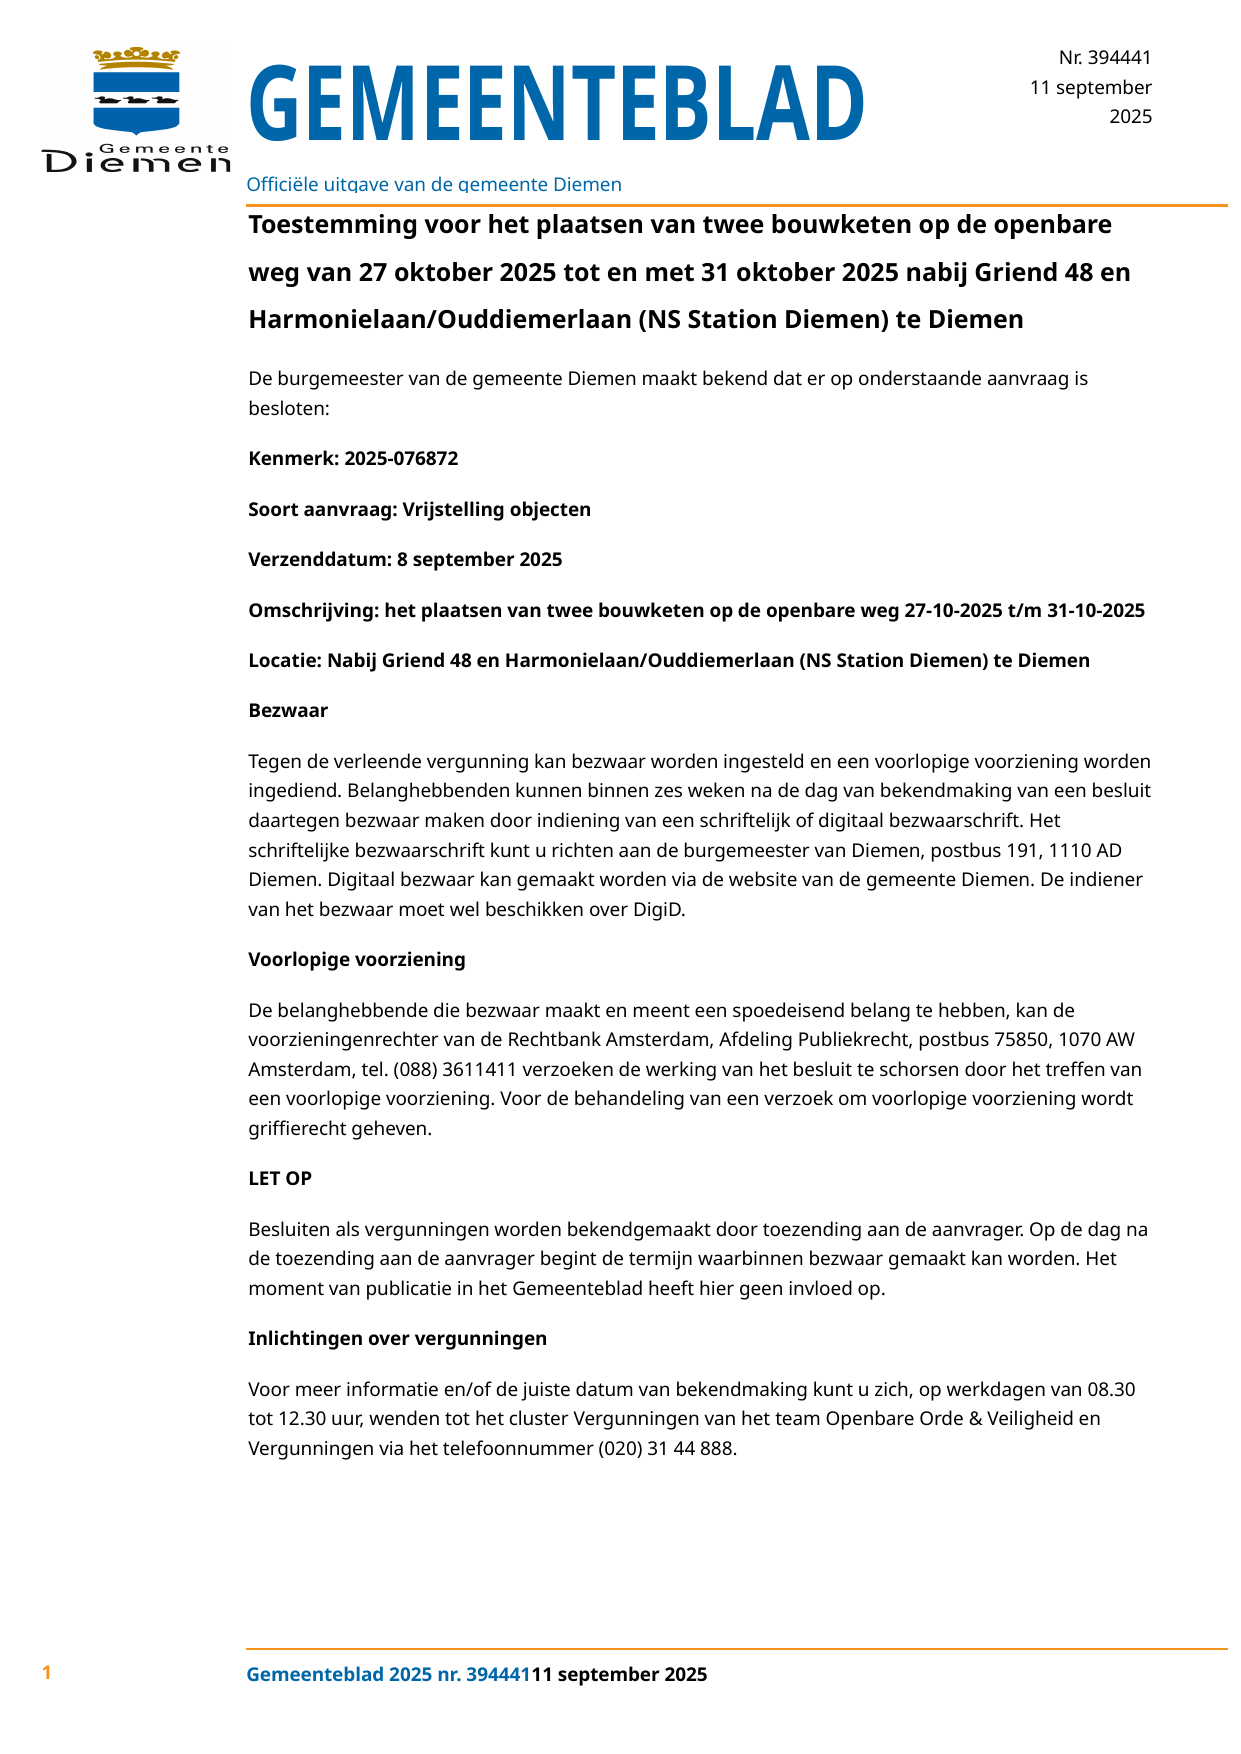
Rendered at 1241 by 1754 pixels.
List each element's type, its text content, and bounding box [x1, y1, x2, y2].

text Locatie: Nabij Griend 48 en Harmonielaan/Ouddiemerlaan (NS Station Diemen) te Diemen [248, 647, 1152, 673]
text De burgemeester van de gemeente Diemen maakt bekend dat er op onderstaande aanvraag is besloten: [248, 366, 1152, 421]
text Besluiten als vergunningen worden bekendgemaakt door toezending aan de aanvrager. Op de dag na de toezending aan de aanvrager begint de termijn waarbinnen bezwaar gemaakt kan worden. Het moment van publicatie in het Gemeenteblad heeft hier geen invloed op. [248, 1216, 1152, 1301]
text Bezwaar [248, 698, 1152, 723]
text Verzenddatum: 8 september 2025 [248, 546, 1152, 572]
text Voor meer informatie en/of de juiste datum van bekendmaking kunt u zich, op werkdagen van 08.30 tot 12.30 uur, wenden tot het cluster Vergunningen van het team Openbare Orde & Veiligheid en Vergunningen via het telefoonnummer (020) 31 44 888. [248, 1376, 1152, 1461]
text De belanghebbende die bezwaar maakt en meent een spoedeisend belang te hebben, kan de voorzieningenrechter van de Rechtbank Amsterdam, Afdeling Publiekrecht, postbus 75850, 1070 AW Amsterdam, tel. (088) 3611411 verzoeken de werking van het besluit te schorsen door het treffen van een voorlopige voorziening. Voor de behandeling van een verzoek om voorlopige voorziening wordt griffierecht geheven. [248, 997, 1152, 1141]
text Tegen de verleende vergunning kan bezwaar worden ingesteld en een voorlopige voorziening worden ingediend. Belanghebbenden kunnen binnen zes weken na de dag van bekendmaking van een besluit daartegen bezwaar maken door indiening van een schriftelijk of digitaal bezwaarschrift. Het schriftelijke bezwaarschrift kunt u richten aan de burgemeester van Diemen, postbus 191, 1110 AD Diemen. Digitaal bezwaar kan gemaakt worden via de website van de gemeente Diemen. De indiener van het bezwaar moet wel beschikken over DigiD. [248, 748, 1152, 922]
text Voorlopige voorziening [248, 946, 1152, 972]
text Kenmerk: 2025-076872 [248, 446, 1152, 471]
text Inlichtingen over vergunningen [248, 1326, 1152, 1351]
text Omschrijving: het plaatsen van twee bouwketen op de openbare weg 27-10-2025 t/m 31-10-2025 [248, 597, 1152, 622]
text Toestemming voor het plaatsen van twee bouwketen op de openbare weg van 27 oktober 2025 tot en met 31 oktober 2025 nabij Griend 48 en Harmonielaan/Ouddiemerlaan (NS Station Diemen) te Diemen [248, 207, 1152, 336]
picture [41, 47, 231, 172]
text Soort aanvraag: Vrijstelling objecten [248, 496, 1152, 522]
text LET OP [248, 1166, 1152, 1191]
